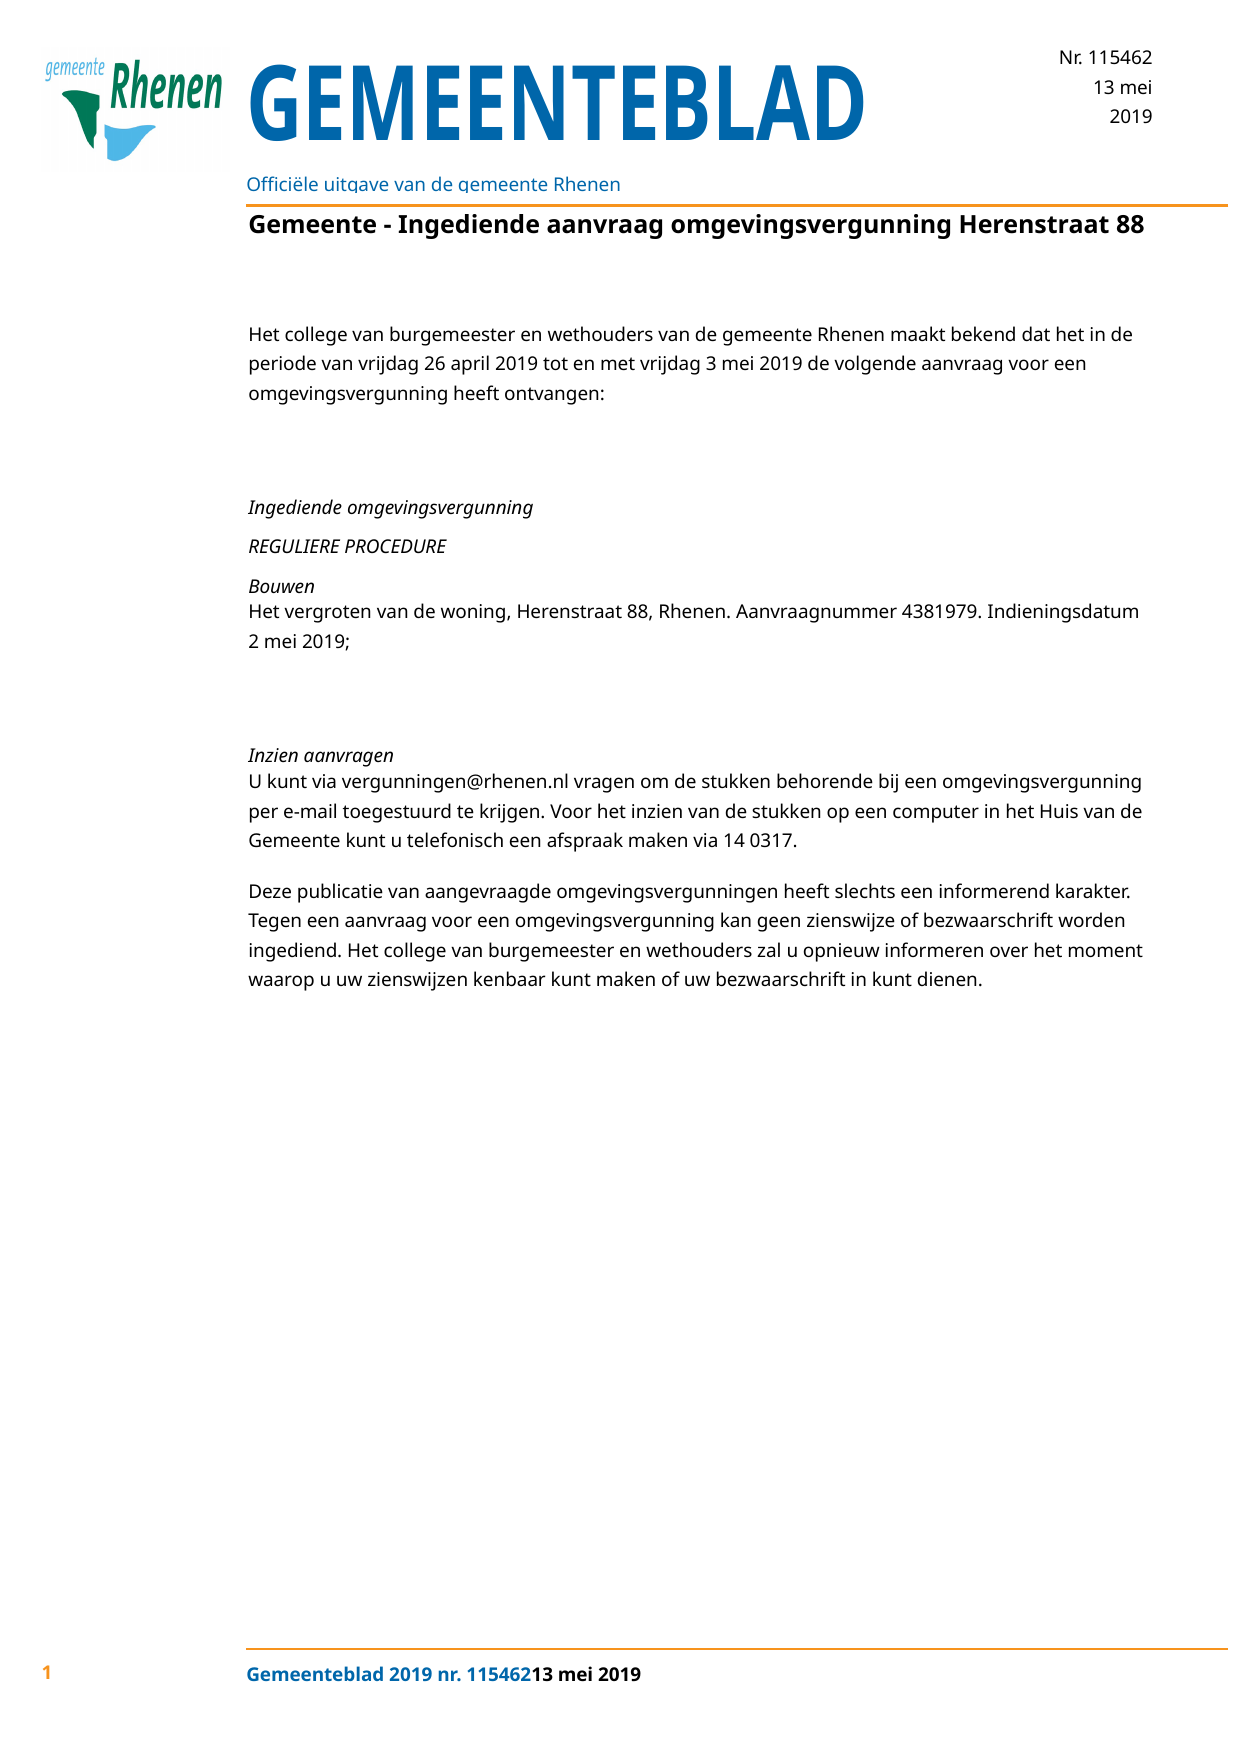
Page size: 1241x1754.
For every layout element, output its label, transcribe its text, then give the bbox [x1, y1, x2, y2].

text U kunt via vergunningen@rhenen.nl vragen om de stukken behorende bij een omgevingsvergunning per e-mail toegestuurd te krijgen. Voor het inzien van de stukken op een computer in het Huis van de Gemeente kunt u telefonisch een afspraak maken via 14 0317. [248, 768, 1152, 853]
text Inzien aanvragen [248, 742, 1152, 768]
text Bouwen [248, 573, 1152, 598]
text Gemeente - Ingediende aanvraag omgevingsvergunning Herenstraat 88 [248, 207, 1152, 241]
picture [41, 47, 231, 172]
text REGULIERE PROCEDURE [248, 533, 1152, 559]
text Het college van burgemeester en wethouders van de gemeente Rhenen maakt bekend dat het in de periode van vrijdag 26 april 2019 tot en met vrijdag 3 mei 2019 de volgende aanvraag voor een omgevingsvergunning heeft ontvangen: [248, 321, 1152, 406]
text Ingediende omgevingsvergunning [248, 494, 1152, 520]
text Deze publicatie van aangevraagde omgevingsvergunningen heeft slechts een informerend karakter. Tegen een aanvraag voor een omgevingsvergunning kan geen zienswijze of bezwaarschrift worden ingediend. Het college van burgemeester en wethouders zal u opnieuw informeren over het moment waarop u uw zienswijzen kenbaar kunt maken of uw bezwaarschrift in kunt dienen. [248, 878, 1152, 992]
text Het vergroten van de woning, Herenstraat 88, Rhenen. Aanvraagnummer 4381979. Indieningsdatum 2 mei 2019; [248, 598, 1152, 654]
